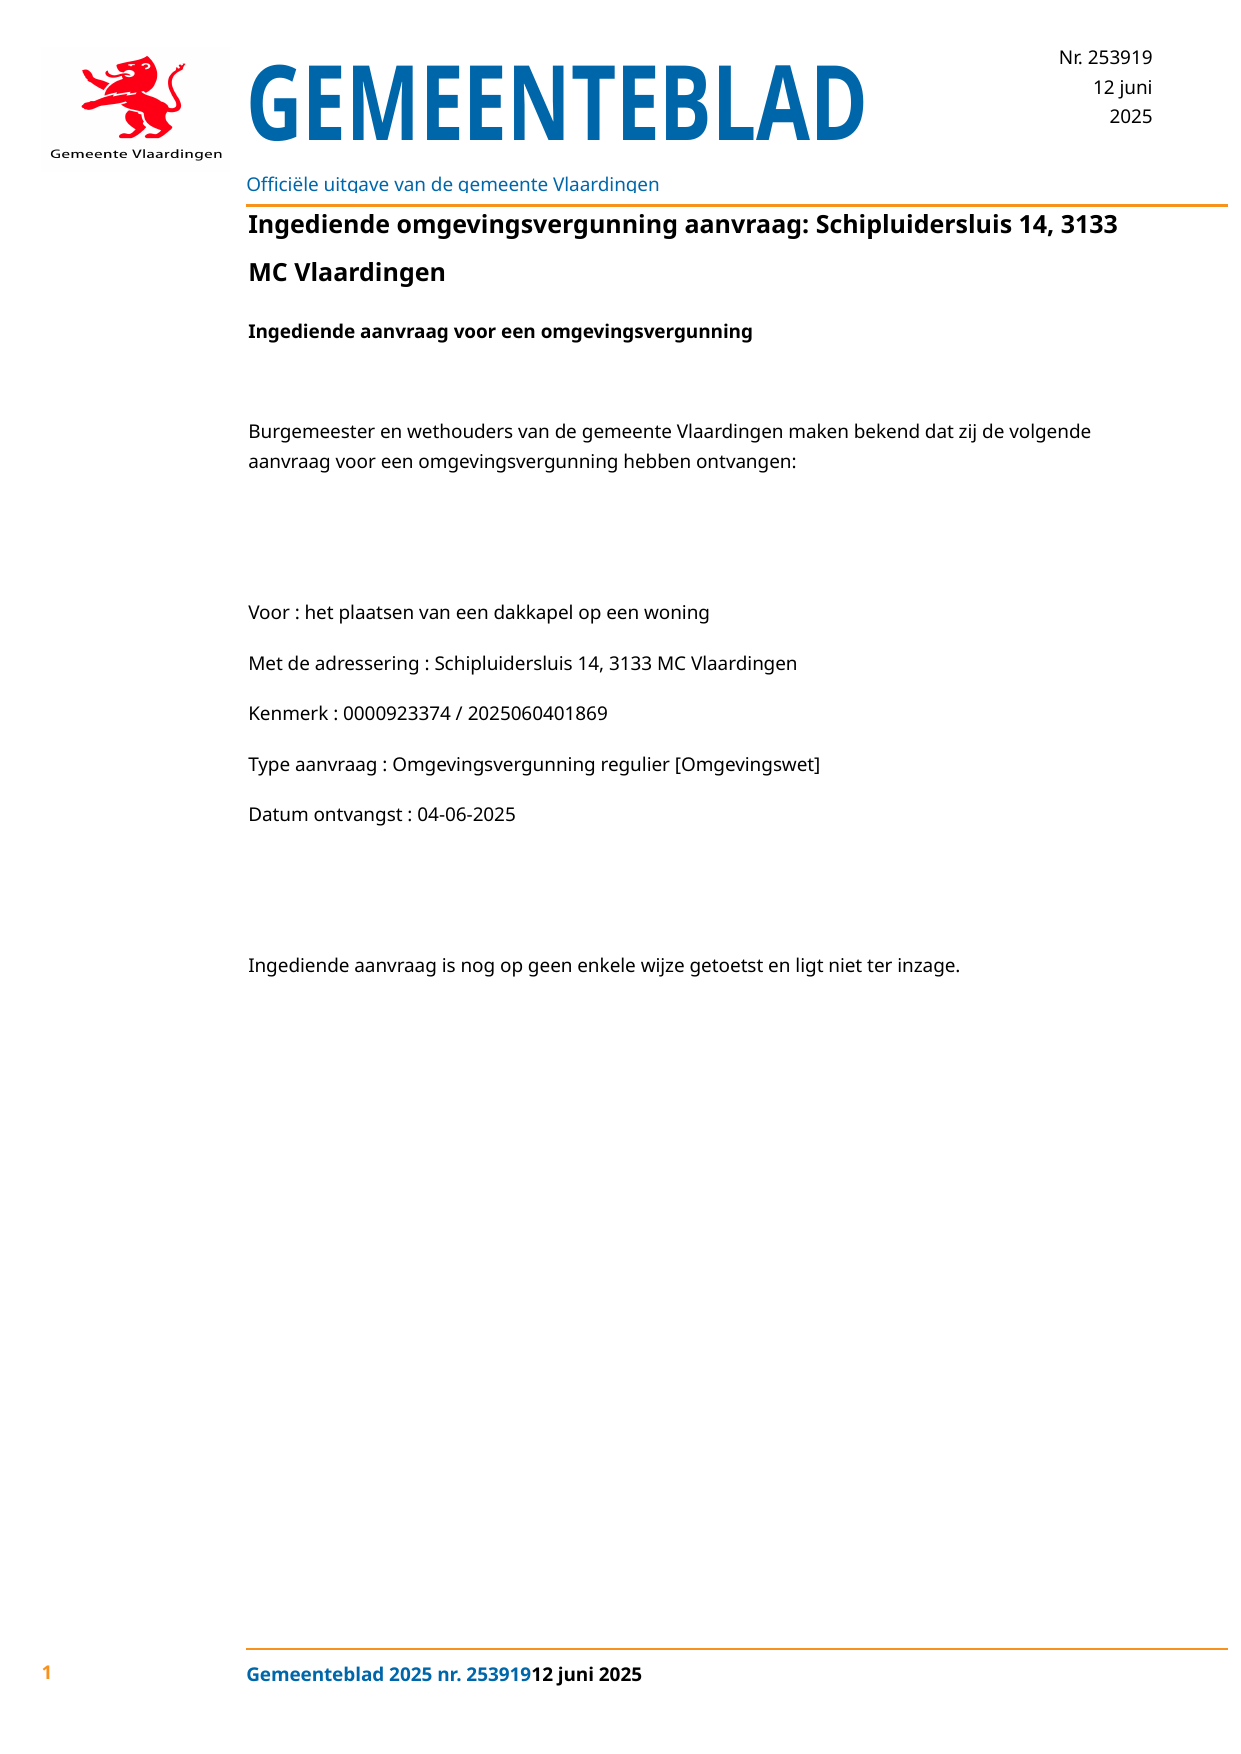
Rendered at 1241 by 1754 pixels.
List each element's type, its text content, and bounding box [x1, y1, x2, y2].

text Kenmerk : 0000923374 / 2025060401869 [248, 700, 1152, 726]
text Ingediende omgevingsvergunning aanvraag: Schipluidersluis 14, 3133 MC Vlaardingen [248, 207, 1152, 288]
text Datum ontvangst : 04-06-2025 [248, 801, 1152, 827]
text Met de adressering : Schipluidersluis 14, 3133 MC Vlaardingen [248, 650, 1152, 676]
picture [41, 47, 231, 172]
text Burgemeester en wethouders van de gemeente Vlaardingen maken bekend dat zij de volgende aanvraag voor een omgevingsvergunning hebben ontvangen: [248, 419, 1152, 474]
text Voor : het plaatsen van een dakkapel op een woning [248, 599, 1152, 625]
text Type aanvraag : Omgevingsvergunning regulier [Omgevingswet] [248, 751, 1152, 777]
text Ingediende aanvraag voor een omgevingsvergunning [248, 318, 1152, 344]
text Ingediende aanvraag is nog op geen enkele wijze getoetst en ligt niet ter inzage. [248, 952, 1152, 978]
